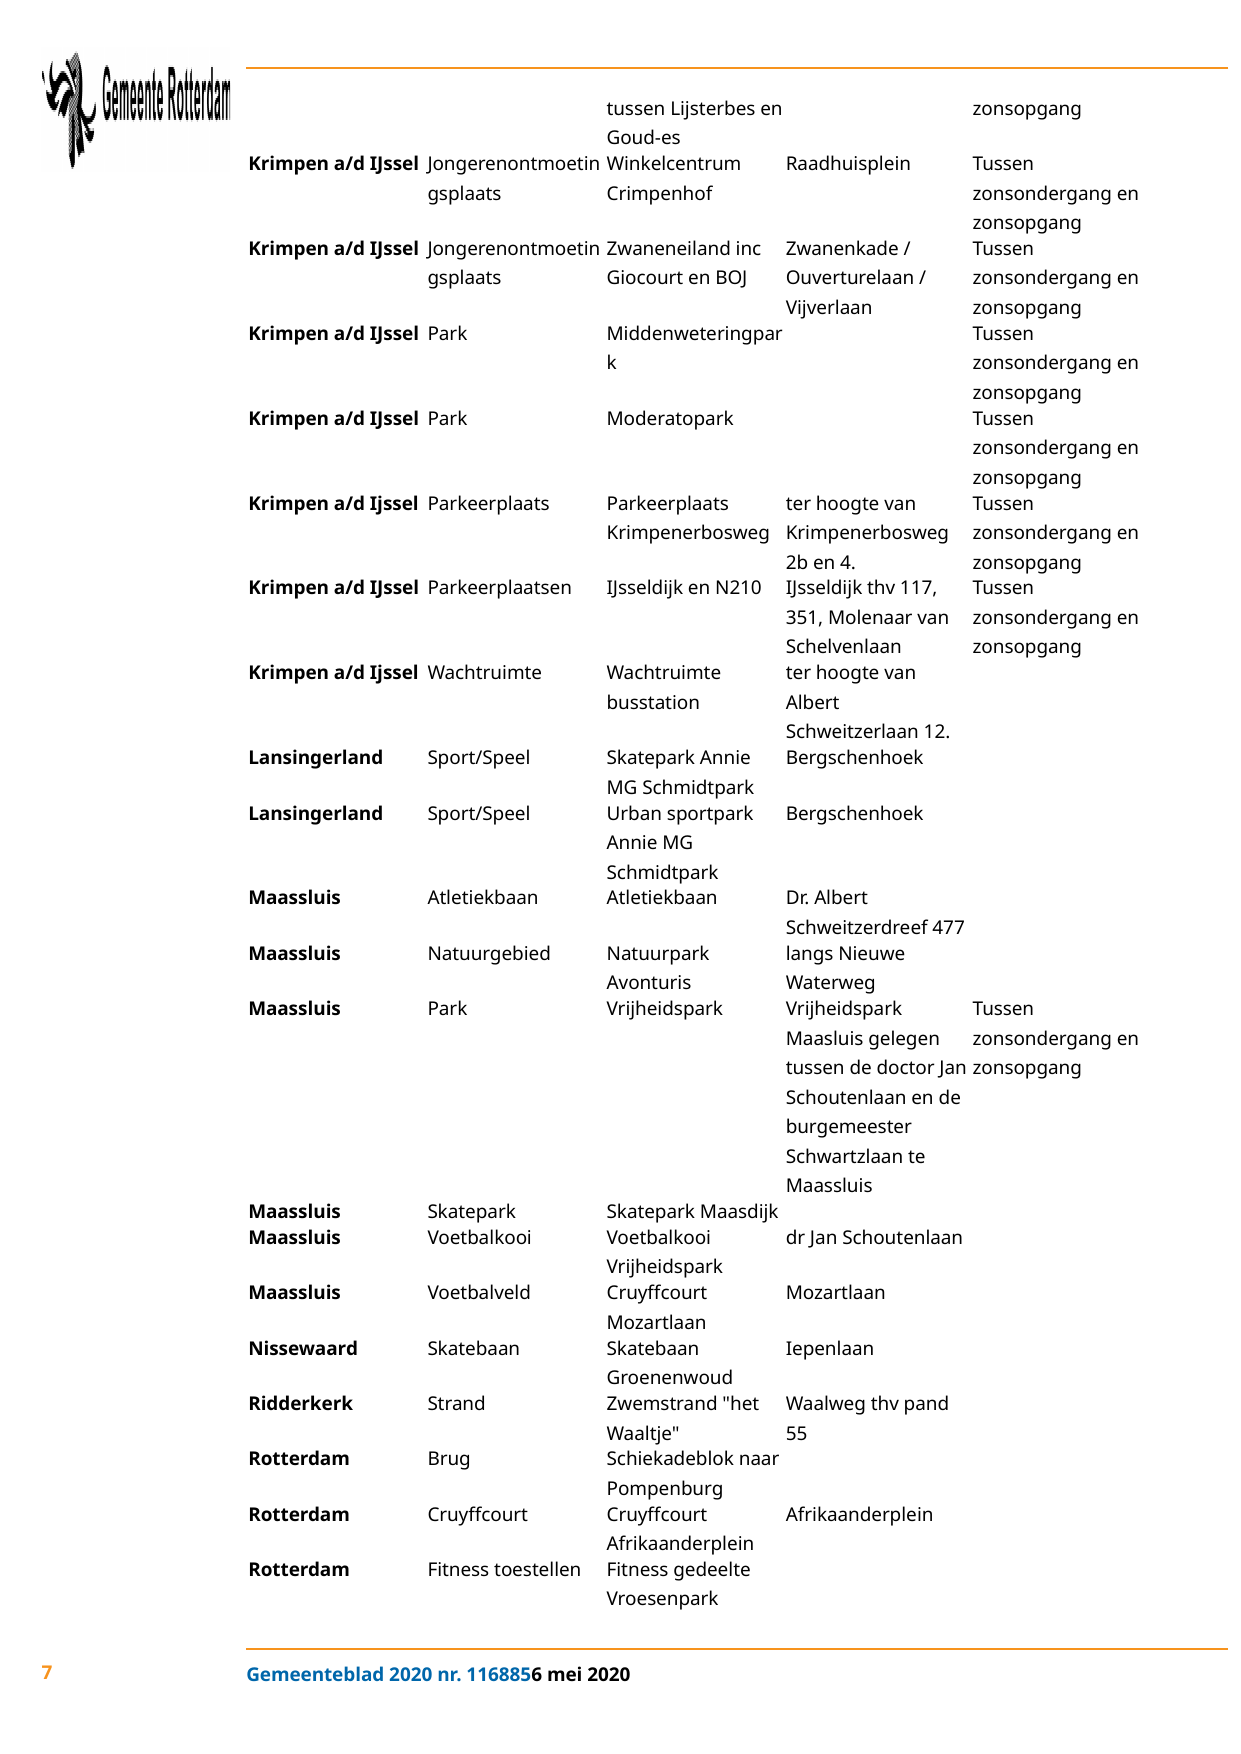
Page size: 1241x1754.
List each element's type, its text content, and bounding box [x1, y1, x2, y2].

table_cell [973, 940, 1152, 995]
table_cell Tussen zonsondergang en zonsopgang [973, 490, 1152, 574]
table_cell [786, 1445, 972, 1501]
table_cell ter hoogte van Albert Schweitzerlaan 12. [786, 660, 972, 744]
table_cell [973, 1556, 1152, 1611]
table_cell [973, 1224, 1152, 1279]
table_cell Maassluis [248, 885, 427, 940]
table_cell Krimpen a/d IJssel [248, 405, 427, 490]
table_cell Zwanenkade / Ouverturelaan / Vijverlaan [786, 235, 972, 320]
table_cell Natuurpark Avonturis [606, 940, 786, 995]
table_cell Krimpen a/d IJssel [248, 320, 427, 405]
table_cell Parkeerplaats [427, 490, 606, 574]
table_cell Schiekadeblok naar Pompenburg [606, 1445, 786, 1501]
table_cell Vrijheidspark [606, 995, 786, 1198]
table_cell ter hoogte van Krimpenerbosweg 2b en 4. [786, 490, 972, 574]
table_cell zonsopgang [973, 95, 1152, 150]
table_cell Krimpen a/d Ijssel [248, 490, 427, 574]
table_cell Maassluis [248, 1224, 427, 1279]
table_cell Skatebaan Groenenwoud [606, 1335, 786, 1390]
table_cell [973, 885, 1152, 940]
table_cell [973, 744, 1152, 800]
table_cell Lansingerland [248, 800, 427, 884]
table_cell [973, 1280, 1152, 1335]
table_cell [248, 95, 427, 150]
table_cell Voetbalkooi Vrijheidspark [606, 1224, 786, 1279]
table_cell Tussen zonsondergang en zonsopgang [973, 405, 1152, 490]
table_cell Maassluis [248, 1199, 427, 1224]
table_cell Parkeerplaats Krimpenerbosweg [606, 490, 786, 574]
table_cell Urban sportpark Annie MG Schmidtpark [606, 800, 786, 884]
table_cell Krimpen a/d IJssel [248, 575, 427, 659]
table_cell [973, 660, 1152, 744]
table_cell Park [427, 405, 606, 490]
table_cell Natuurgebied [427, 940, 606, 995]
table_cell tussen Lijsterbes en Goud-es [606, 95, 786, 150]
table_cell Bergschenhoek [786, 744, 972, 800]
table_cell Cruyffcourt Mozartlaan [606, 1280, 786, 1335]
table_cell Rotterdam [248, 1445, 427, 1501]
table_cell [786, 320, 972, 405]
table_cell Sport/Speel [427, 744, 606, 800]
table_cell [973, 1390, 1152, 1445]
table_cell Ridderkerk [248, 1390, 427, 1445]
table_cell Voetbalkooi [427, 1224, 606, 1279]
table_cell Sport/Speel [427, 800, 606, 884]
table_cell Vrijheidspark Maasluis gelegen tussen de doctor Jan Schoutenlaan en de burgemeester Schwartzlaan te Maassluis [786, 995, 972, 1198]
table_cell dr Jan Schoutenlaan [786, 1224, 972, 1279]
table_cell Mozartlaan [786, 1280, 972, 1335]
table_cell Fitness gedeelte Vroesenpark [606, 1556, 786, 1611]
table_cell Krimpen a/d IJssel [248, 150, 427, 235]
table_cell Atletiekbaan [606, 885, 786, 940]
table_cell [786, 405, 972, 490]
table_cell Maassluis [248, 940, 427, 995]
table_cell Nissewaard [248, 1335, 427, 1390]
table_cell IJsseldijk thv 117, 351, Molenaar van Schelvenlaan [786, 575, 972, 659]
table_cell Dr. Albert Schweitzerdreef 477 [786, 885, 972, 940]
table_cell Atletiekbaan [427, 885, 606, 940]
table_cell Voetbalveld [427, 1280, 606, 1335]
table_cell Parkeerplaatsen [427, 575, 606, 659]
table_cell Maassluis [248, 1280, 427, 1335]
table_cell [973, 800, 1152, 884]
table_cell Zwaneneiland inc Giocourt en BOJ [606, 235, 786, 320]
table_cell Jongerenontmoetingsplaats [427, 235, 606, 320]
table_cell Cruyffcourt Afrikaanderplein [606, 1501, 786, 1556]
table_cell Middenweteringpark [606, 320, 786, 405]
table_cell Rotterdam [248, 1556, 427, 1611]
table_cell Krimpen a/d IJssel [248, 235, 427, 320]
table_cell Strand [427, 1390, 606, 1445]
table_cell Skatepark [427, 1199, 606, 1224]
table_cell Maassluis [248, 995, 427, 1198]
table_cell Skatepark Maasdijk [606, 1199, 786, 1224]
table_cell [786, 1556, 972, 1611]
table_cell Wachtruimte busstation [606, 660, 786, 744]
table_cell [973, 1335, 1152, 1390]
table_cell Iepenlaan [786, 1335, 972, 1390]
table_cell Raadhuisplein [786, 150, 972, 235]
table_cell Tussen zonsondergang en zonsopgang [973, 575, 1152, 659]
table_cell Wachtruimte [427, 660, 606, 744]
table_cell Bergschenhoek [786, 800, 972, 884]
table_cell Fitness toestellen [427, 1556, 606, 1611]
table_cell Moderatopark [606, 405, 786, 490]
table_cell Jongerenontmoetingsplaats [427, 150, 606, 235]
table_cell [427, 95, 606, 150]
table_cell Brug [427, 1445, 606, 1501]
table_cell IJsseldijk en N210 [606, 575, 786, 659]
table_cell Skatepark Annie MG Schmidtpark [606, 744, 786, 800]
table_cell Tussen zonsondergang en zonsopgang [973, 235, 1152, 320]
table_cell Cruyffcourt [427, 1501, 606, 1556]
table_cell [786, 95, 972, 150]
table_cell [973, 1199, 1152, 1224]
table_cell Winkelcentrum Crimpenhof [606, 150, 786, 235]
table_cell Zwemstrand "het Waaltje" [606, 1390, 786, 1445]
table_cell langs Nieuwe Waterweg [786, 940, 972, 995]
table_cell Waalweg thv pand 55 [786, 1390, 972, 1445]
table_cell [973, 1501, 1152, 1556]
table_cell Lansingerland [248, 744, 427, 800]
table_cell Krimpen a/d Ijssel [248, 660, 427, 744]
table_cell Tussen zonsondergang en zonsopgang [973, 320, 1152, 405]
table_cell Afrikaanderplein [786, 1501, 972, 1556]
table_cell Rotterdam [248, 1501, 427, 1556]
table_cell Tussen zonsondergang en zonsopgang [973, 995, 1152, 1198]
table_cell Tussen zonsondergang en zonsopgang [973, 150, 1152, 235]
table_cell Park [427, 320, 606, 405]
picture [41, 47, 231, 172]
table_cell Skatebaan [427, 1335, 606, 1390]
table_cell [786, 1199, 972, 1224]
table_cell [973, 1445, 1152, 1501]
table_cell Park [427, 995, 606, 1198]
